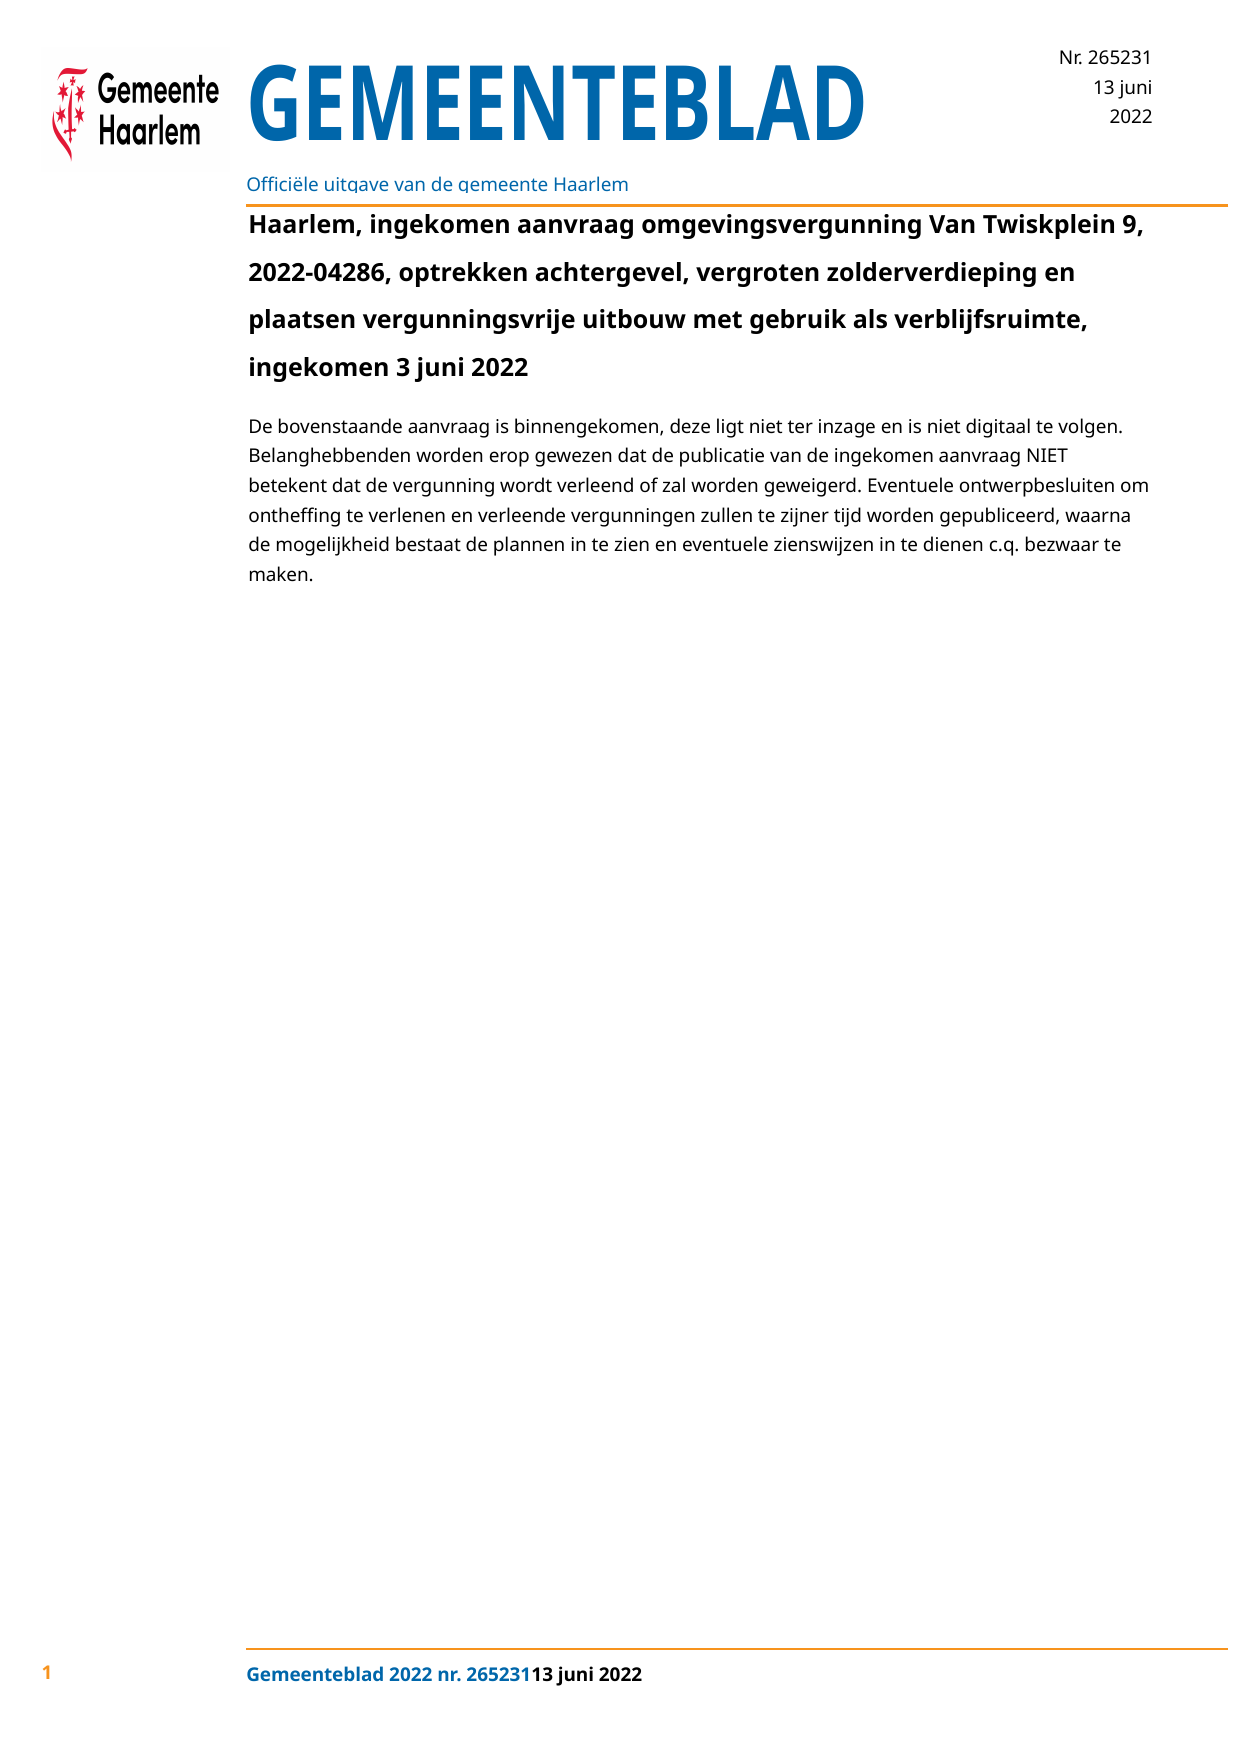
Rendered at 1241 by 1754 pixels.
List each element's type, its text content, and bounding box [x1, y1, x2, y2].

text Haarlem, ingekomen aanvraag omgevingsvergunning Van Twiskplein 9, 2022-04286, optrekken achtergevel, vergroten zolderverdieping en plaatsen vergunningsvrije uitbouw met gebruik als verblijfsruimte, ingekomen 3 juni 2022 [248, 207, 1152, 384]
picture [41, 47, 231, 172]
text De bovenstaande aanvraag is binnengekomen, deze ligt niet ter inzage en is niet digitaal te volgen. Belanghebbenden worden erop gewezen dat de publicatie van de ingekomen aanvraag NIET betekent dat de vergunning wordt verleend of zal worden geweigerd. Eventuele ontwerpbesluiten om ontheffing te verlenen en verleende vergunningen zullen te zijner tijd worden gepubliceerd, waarna de mogelijkheid bestaat de plannen in te zien en eventuele zienswijzen in te dienen c.q. bezwaar te maken. [248, 413, 1152, 587]
